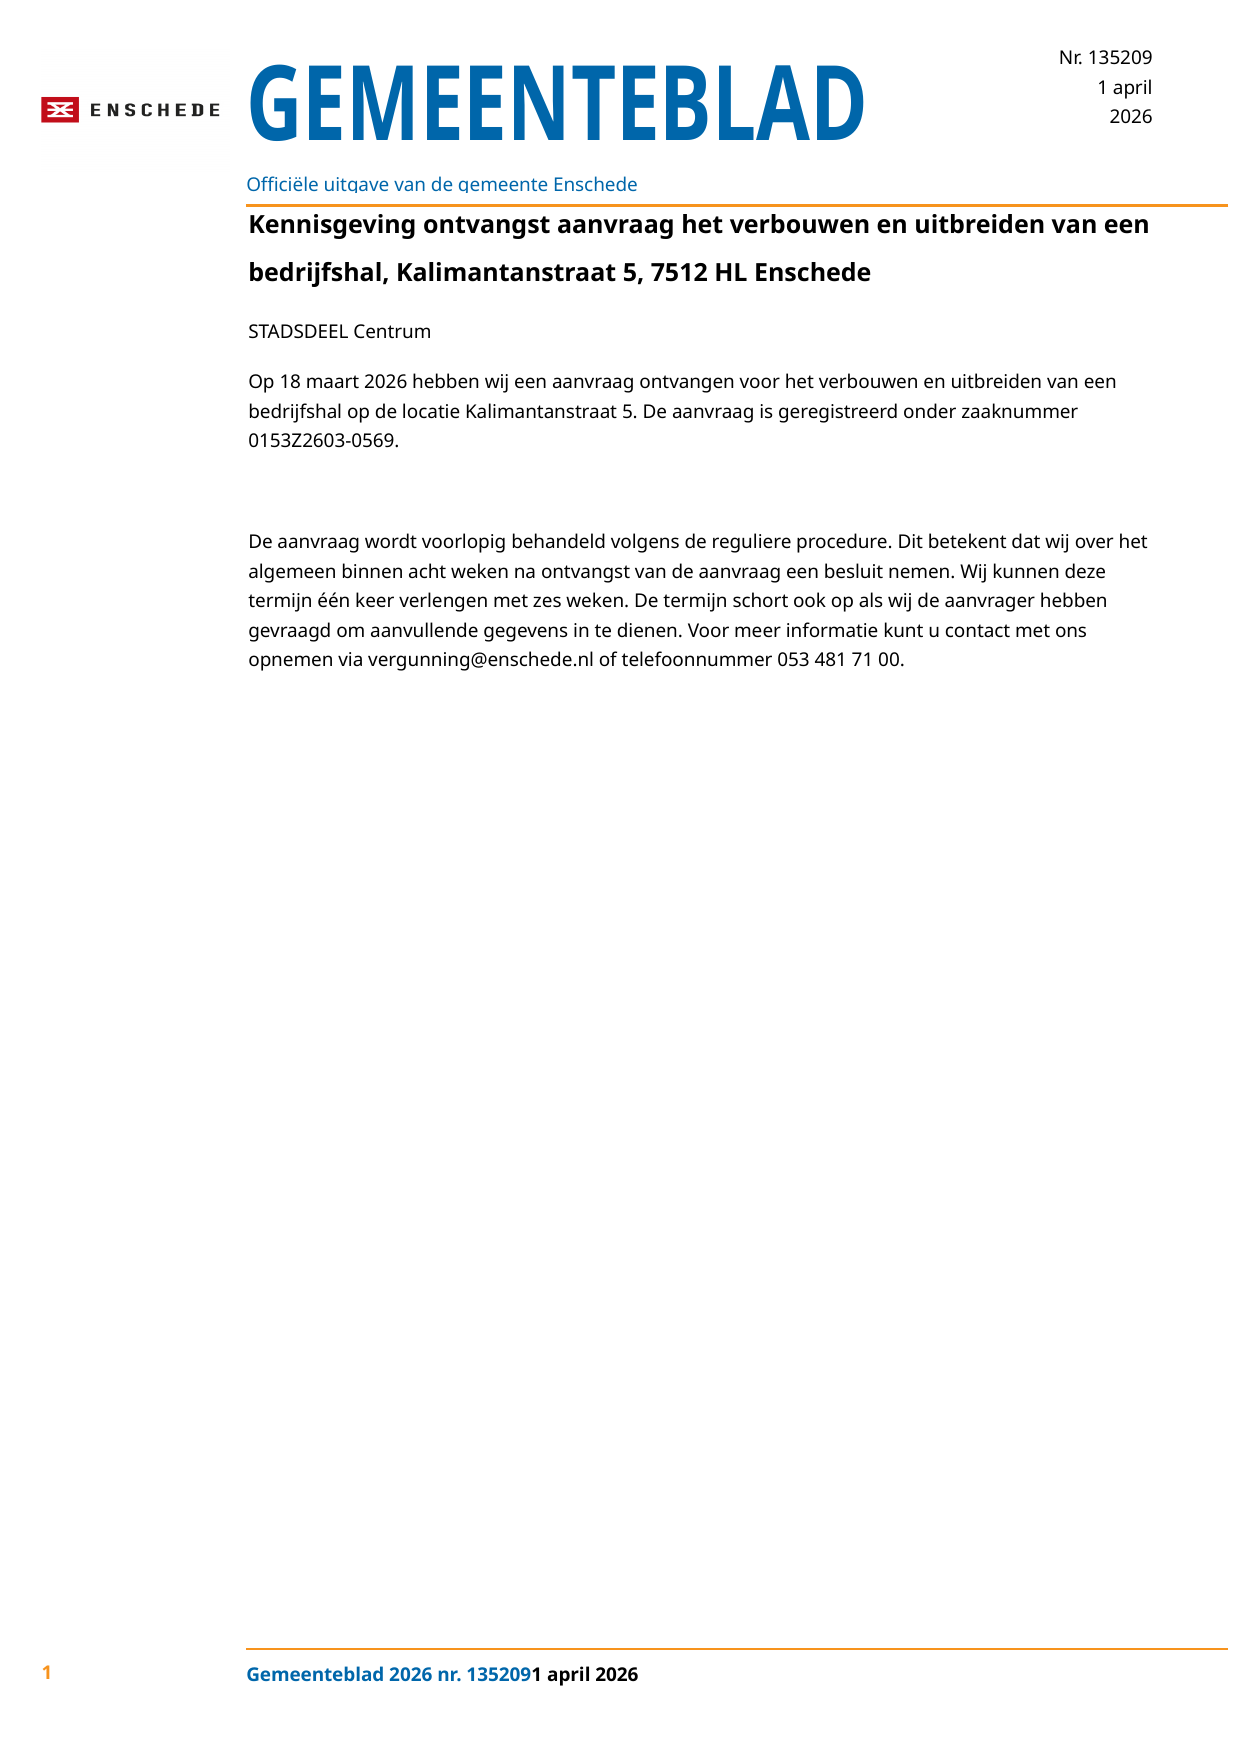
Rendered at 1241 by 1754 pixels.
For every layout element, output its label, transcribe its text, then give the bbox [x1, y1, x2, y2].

picture [41, 47, 231, 172]
text Kennisgeving ontvangst aanvraag het verbouwen en uitbreiden van een bedrijfshal, Kalimantanstraat 5, 7512 HL Enschede [248, 207, 1152, 288]
text STADSDEEL Centrum [248, 318, 1152, 344]
text Op 18 maart 2026 hebben wij een aanvraag ontvangen voor het verbouwen en uitbreiden van een bedrijfshal op de locatie Kalimantanstraat 5. De aanvraag is geregistreerd onder zaaknummer 0153Z2603-0569. [248, 368, 1152, 453]
text De aanvraag wordt voorlopig behandeld volgens de reguliere procedure. Dit betekent dat wij over het algemeen binnen acht weken na ontvangst van de aanvraag een besluit nemen. Wij kunnen deze termijn één keer verlengen met zes weken. De termijn schort ook op als wij de aanvrager hebben gevraagd om aanvullende gegevens in te dienen. Voor meer informatie kunt u contact met ons opnemen via vergunning@enschede.nl of telefoonnummer 053 481 71 00. [248, 528, 1152, 672]
